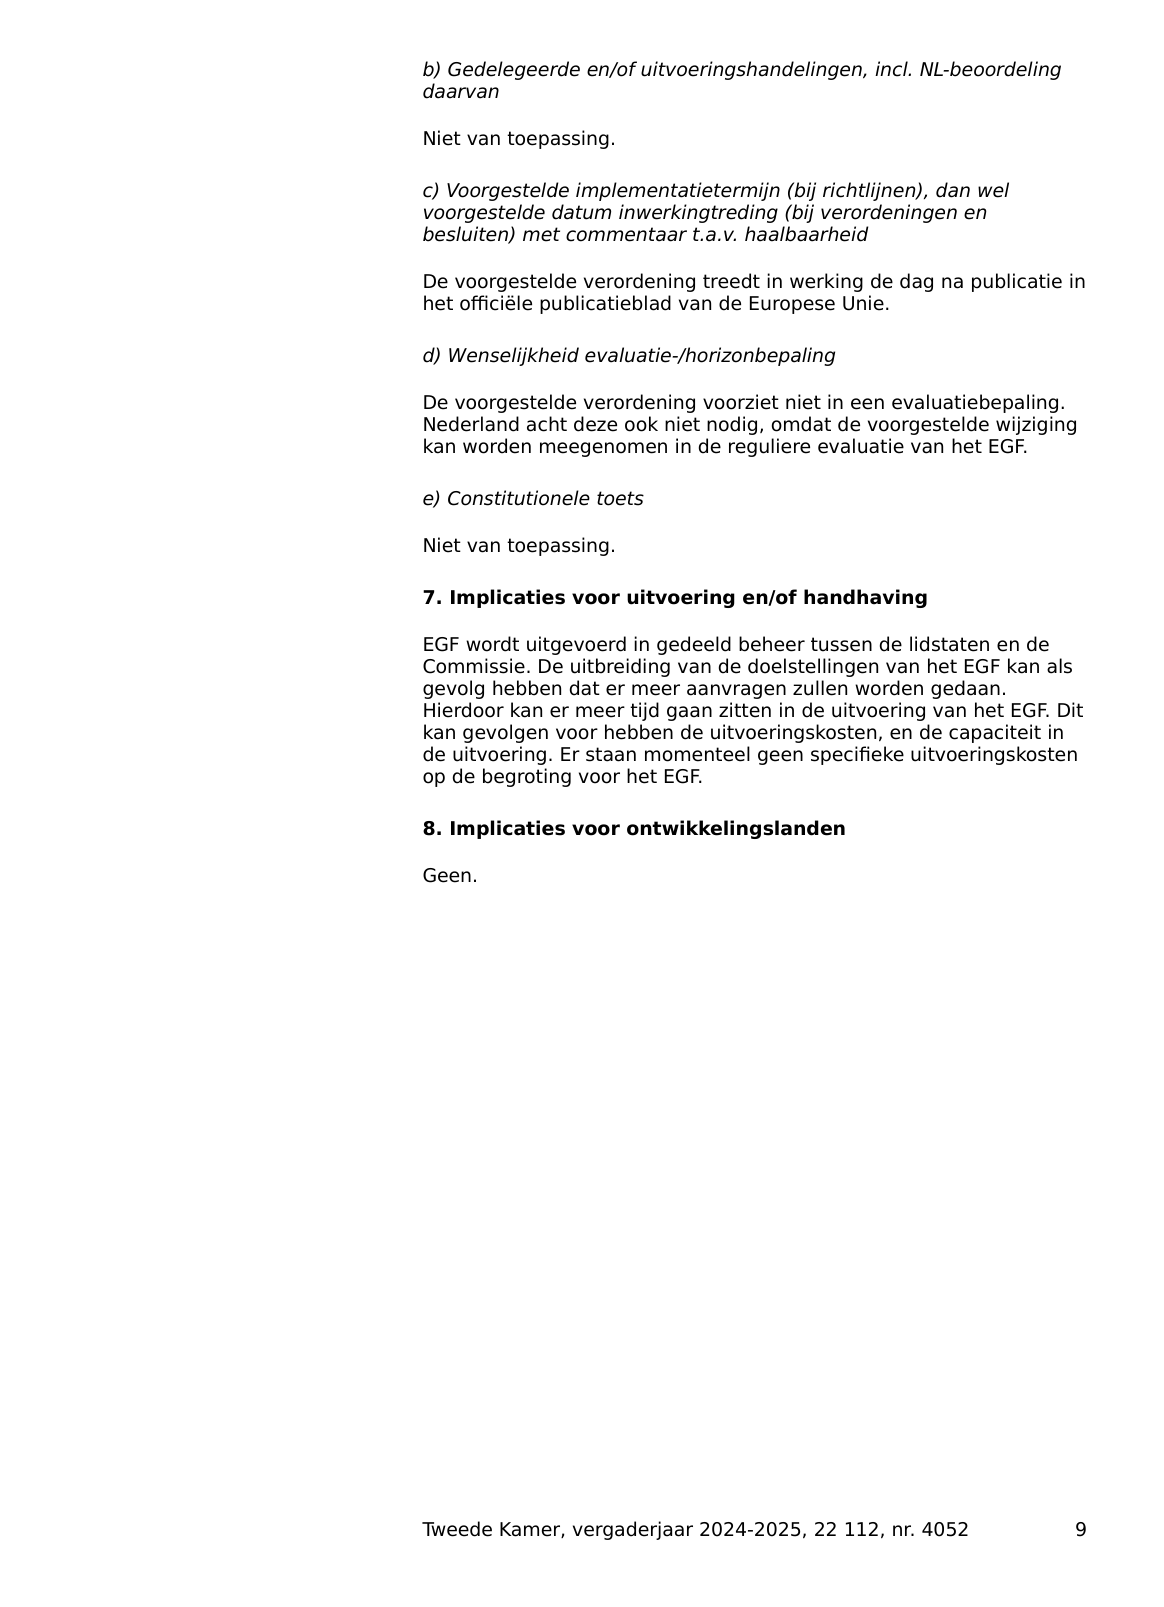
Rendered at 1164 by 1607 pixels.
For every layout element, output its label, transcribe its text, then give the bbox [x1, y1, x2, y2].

subtitle 7. Implicaties voor uitvoering en/of handhaving [422, 587, 1087, 609]
text De voorgestelde verordening voorziet niet in een evaluatiebepaling. Nederland acht deze ook niet nodig, omdat de voorgestelde wijziging kan worden meegenomen in de reguliere evaluatie van het EGF. [422, 392, 1087, 458]
subtitle d) Wenselijkheid evaluatie-/horizonbepaling [422, 345, 1087, 367]
subtitle b) Gedelegeerde en/of uitvoeringshandelingen, incl. NL-beoordeling daarvan [422, 59, 1087, 103]
text De voorgestelde verordening treedt in werking de dag na publicatie in het officiële publicatieblad van de Europese Unie. [422, 271, 1087, 315]
subtitle 8. Implicaties voor ontwikkelingslanden [422, 818, 1087, 839]
text Niet van toepassing. [422, 128, 1087, 150]
text Geen. [422, 864, 1087, 887]
subtitle e) Constitutionele toets [422, 488, 1087, 510]
text EGF wordt uitgevoerd in gedeeld beheer tussen de lidstaten en de Commissie. De uitbreiding van de doelstellingen van het EGF kan als gevolg hebben dat er meer aanvragen zullen worden gedaan. Hierdoor kan er meer tijd gaan zitten in de uitvoering van het EGF. Dit kan gevolgen voor hebben de uitvoeringskosten, en de capaciteit in de uitvoering. Er staan momenteel geen specifieke uitvoeringskosten op de begroting voor het EGF. [422, 634, 1087, 788]
subtitle c) Voorgestelde implementatietermijn (bij richtlijnen), dan wel voorgestelde datum inwerkingtreding (bij verordeningen en besluiten) met commentaar t.a.v. haalbaarheid [422, 180, 1087, 246]
text Niet van toepassing. [422, 535, 1087, 557]
